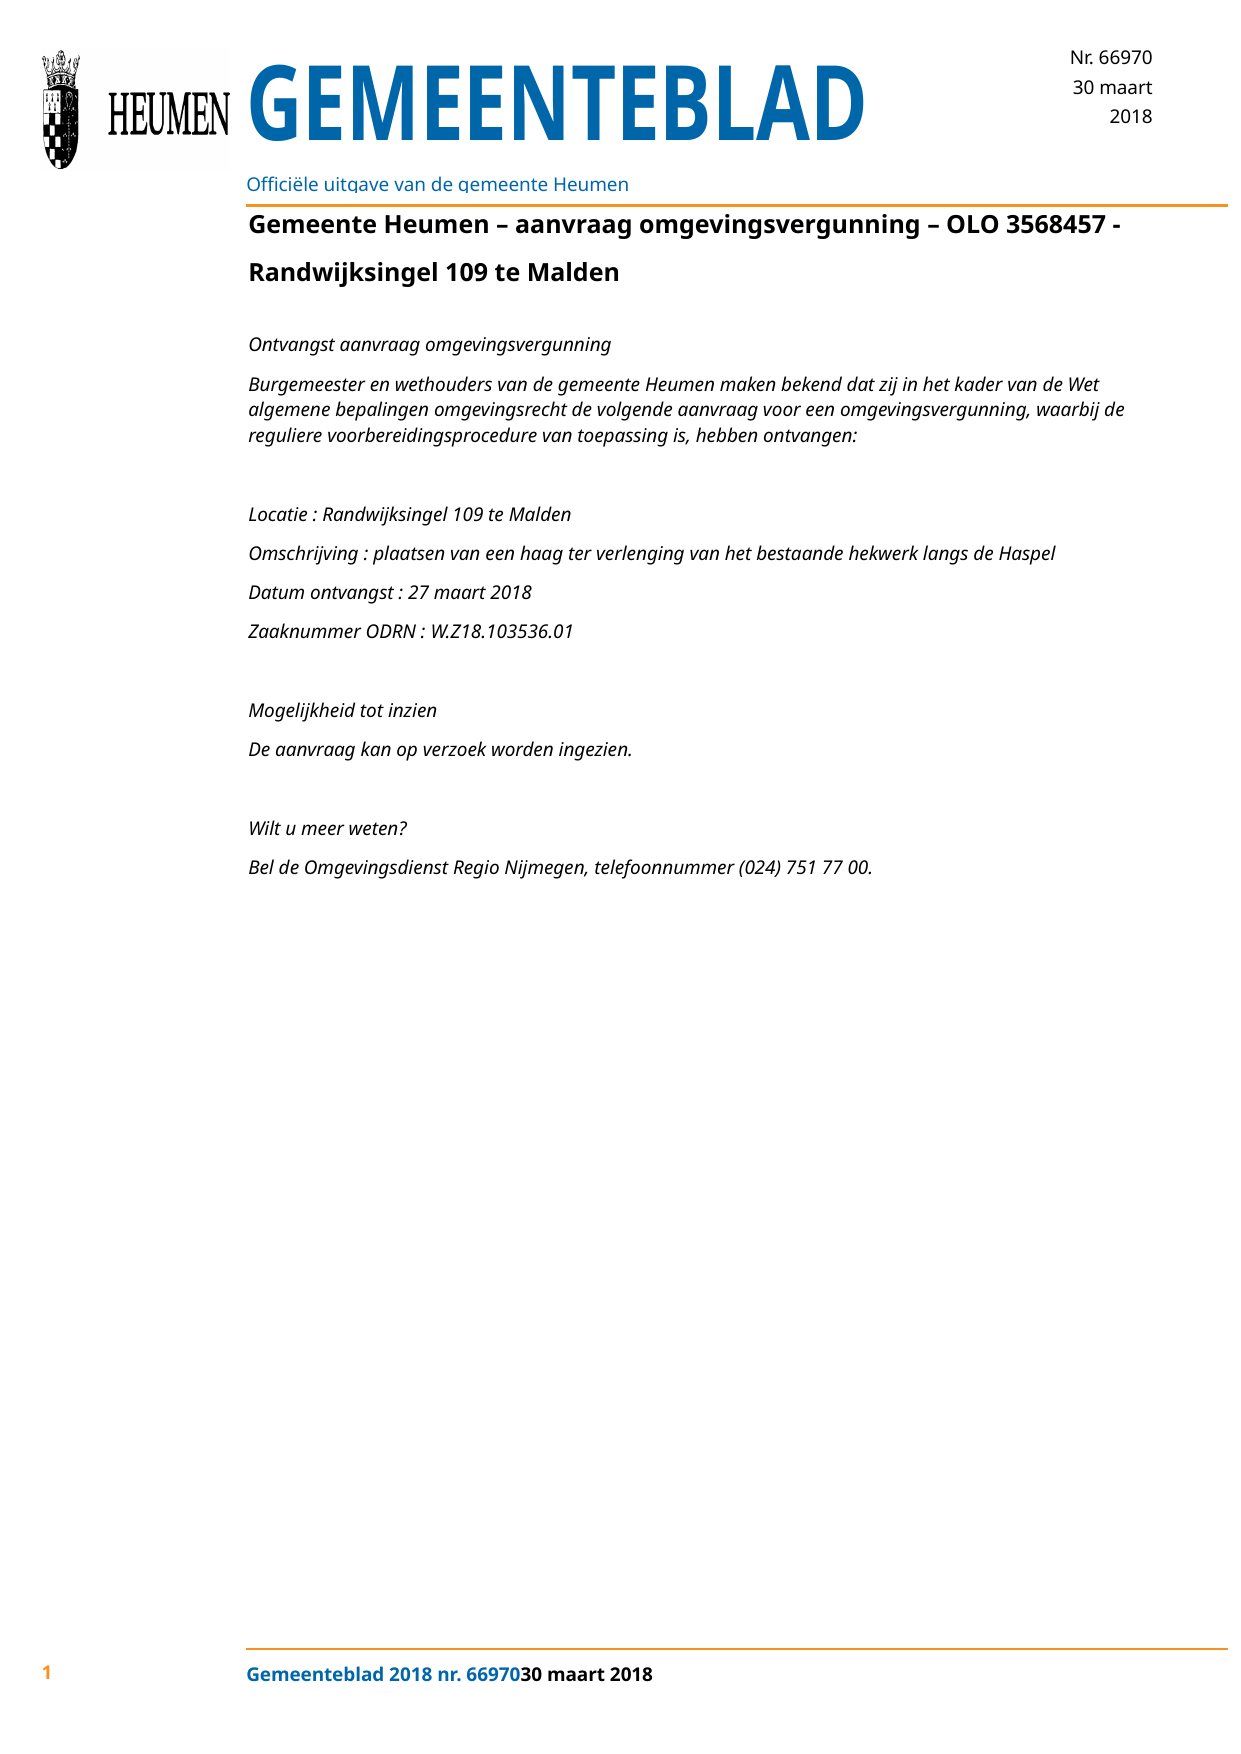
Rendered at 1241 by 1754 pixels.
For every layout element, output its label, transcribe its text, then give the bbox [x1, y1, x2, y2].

text Burgemeester en wethouders van de gemeente Heumen maken bekend dat zij in het kader van de Wet algemene bepalingen omgevingsrecht de volgende aanvraag voor een omgevingsvergunning, waarbij de reguliere voorbereidingsprocedure van toepassing is, hebben ontvangen: [248, 371, 1152, 448]
text De aanvraag kan op verzoek worden ingezien. [248, 736, 1152, 762]
text Mogelijkheid tot inzien [248, 697, 1152, 723]
text Bel de Omgevingsdienst Regio Nijmegen, telefoonnummer (024) 751 77 00. [248, 854, 1152, 880]
text Omschrijving : plaatsen van een haag ter verlenging van het bestaande hekwerk langs de Haspel [248, 540, 1152, 566]
text Gemeente Heumen – aanvraag omgevingsvergunning – OLO 3568457 - Randwijksingel 109 te Malden [248, 207, 1152, 288]
picture [41, 47, 231, 172]
text Zaaknummer ODRN : W.Z18.103536.01 [248, 618, 1152, 644]
text Wilt u meer weten? [248, 815, 1152, 841]
text Locatie : Randwijksingel 109 te Malden [248, 501, 1152, 526]
text Datum ontvangst : 27 maart 2018 [248, 579, 1152, 605]
text Ontvangst aanvraag omgevingsvergunning [248, 331, 1152, 357]
